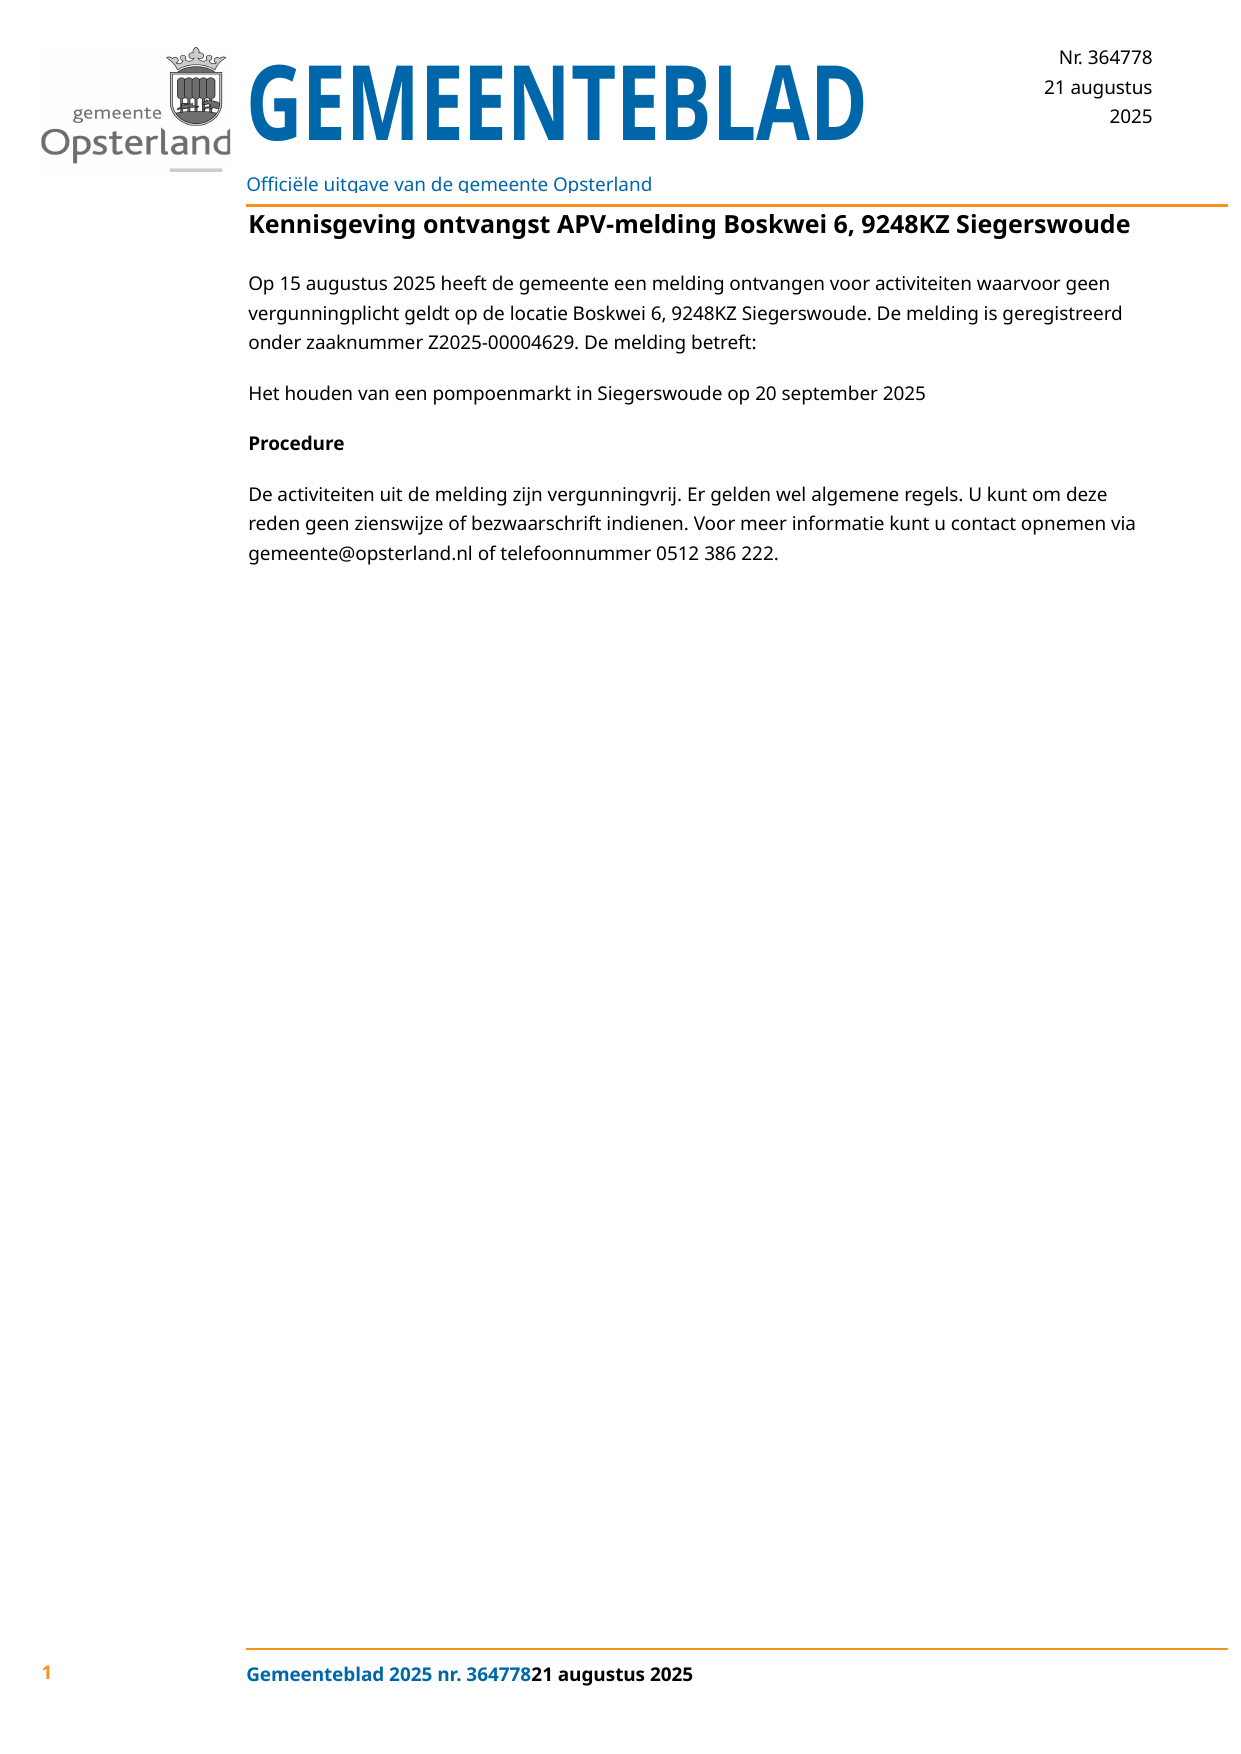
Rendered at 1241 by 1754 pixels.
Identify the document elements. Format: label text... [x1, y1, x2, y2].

picture [41, 47, 231, 172]
text Op 15 augustus 2025 heeft de gemeente een melding ontvangen voor activiteiten waarvoor geen vergunningplicht geldt op de locatie Boskwei 6, 9248KZ Siegerswoude. De melding is geregistreerd onder zaaknummer Z2025-00004629. De melding betreft: [248, 270, 1152, 355]
text Procedure [248, 430, 1152, 456]
text Het houden van een pompoenmarkt in Siegerswoude op 20 september 2025 [248, 380, 1152, 406]
text Kennisgeving ontvangst APV-melding Boskwei 6, 9248KZ Siegerswoude [248, 207, 1152, 241]
text De activiteiten uit de melding zijn vergunningvrij. Er gelden wel algemene regels. U kunt om deze reden geen zienswijze of bezwaarschrift indienen. Voor meer informatie kunt u contact opnemen via gemeente@opsterland.nl of telefoonnummer 0512 386 222. [248, 481, 1152, 566]
